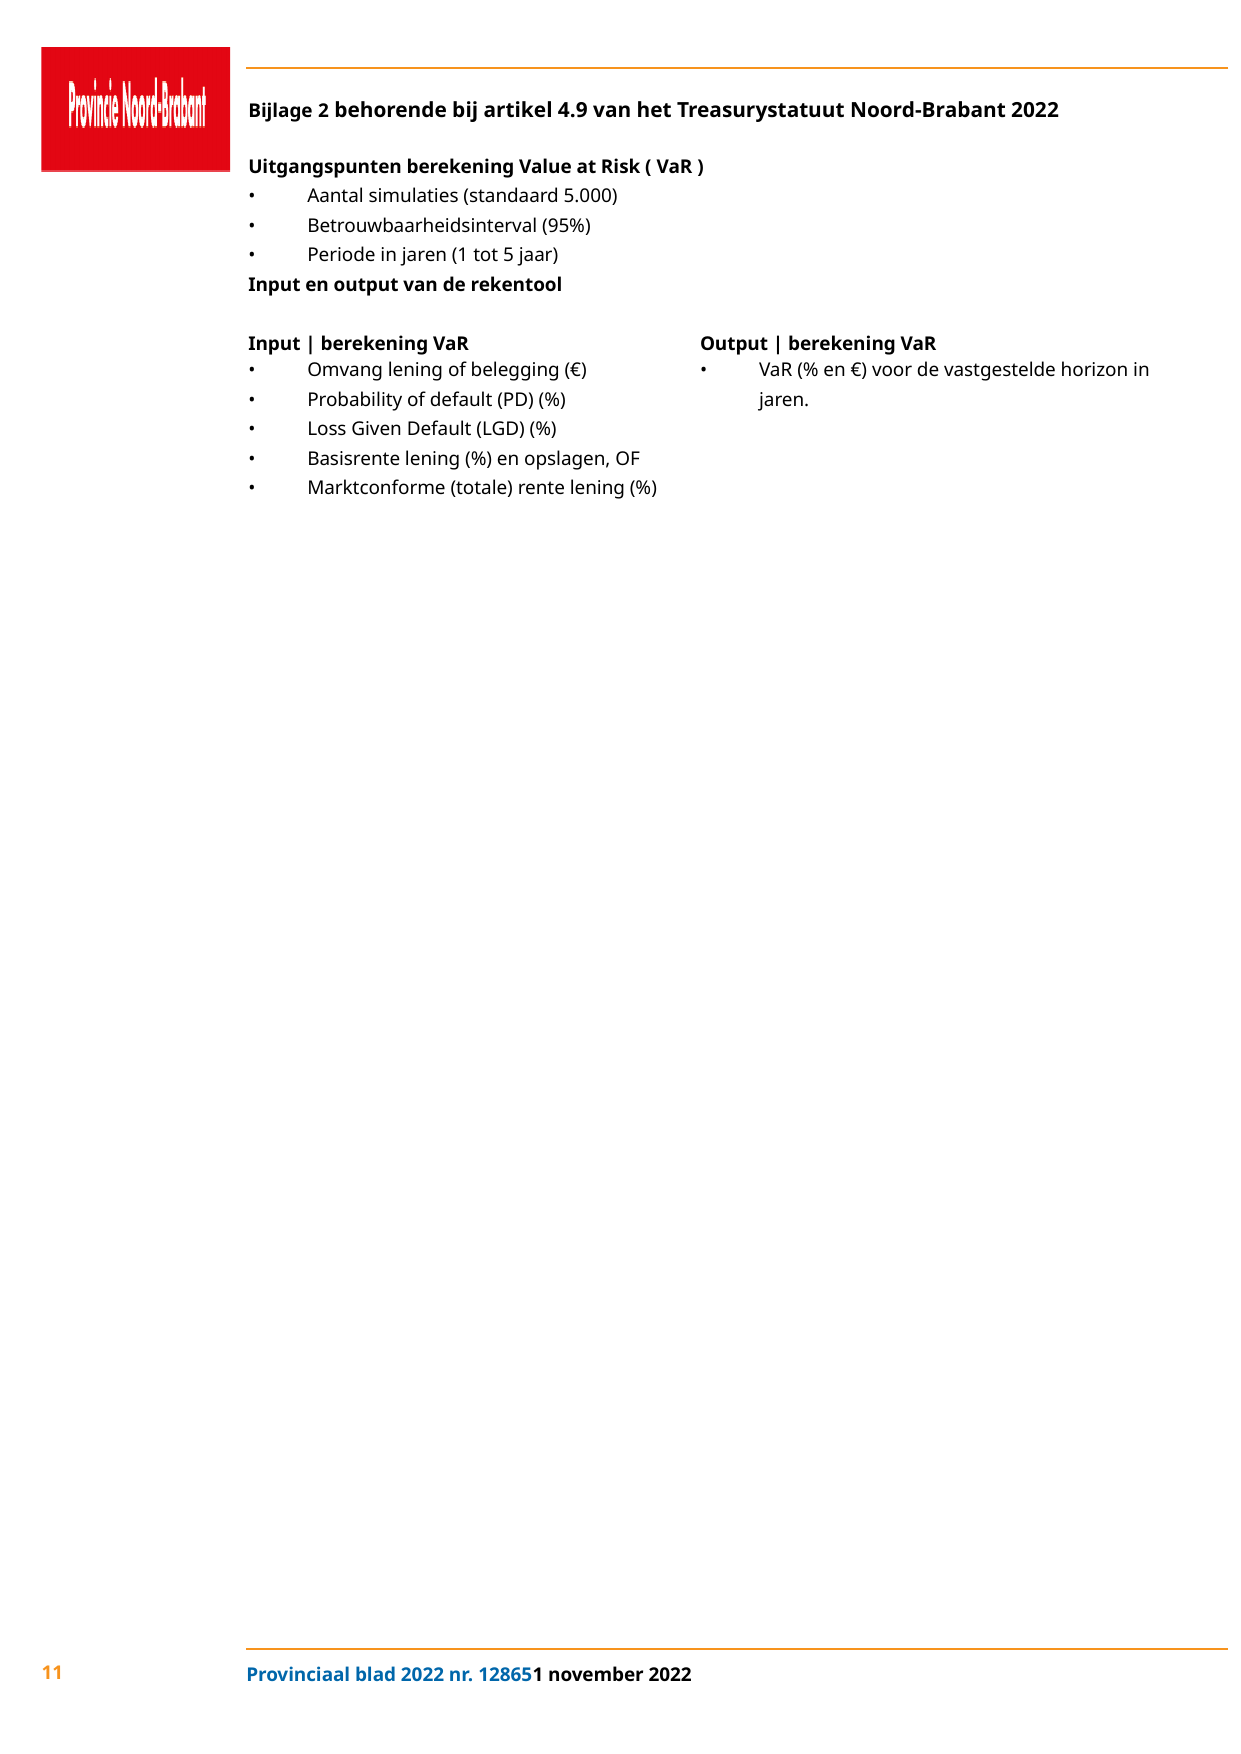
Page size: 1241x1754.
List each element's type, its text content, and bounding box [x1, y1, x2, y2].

table_header Output | berekening VaR [700, 331, 1152, 356]
list Betrouwbaarheidsinterval (95%) [248, 212, 1152, 238]
text Uitgangspunten berekening Value at Risk ( VaR ) [248, 153, 1152, 179]
table_header Input | berekening VaR [248, 331, 700, 356]
table_cell VaR (% en €) voor de vastgestelde horizon in jaren. [700, 356, 1152, 500]
list Periode in jaren (1 tot 5 jaar) [248, 242, 1152, 267]
picture [41, 47, 231, 172]
list Aantal simulaties (standaard 5.000) [248, 182, 1152, 208]
text Input en output van de rekentool [248, 271, 1152, 297]
table_cell Omvang lening of belegging (€) Probability of default (PD) (%) Loss Given Default (LGD) (%) Basisrente lening (%) en opslagen, OF Marktconforme (totale) rente lening (%) [248, 356, 700, 500]
text Bijlage 2 behorende bij artikel 4.9 van het Treasurystatuut Noord-Brabant 2022 [248, 95, 1152, 123]
